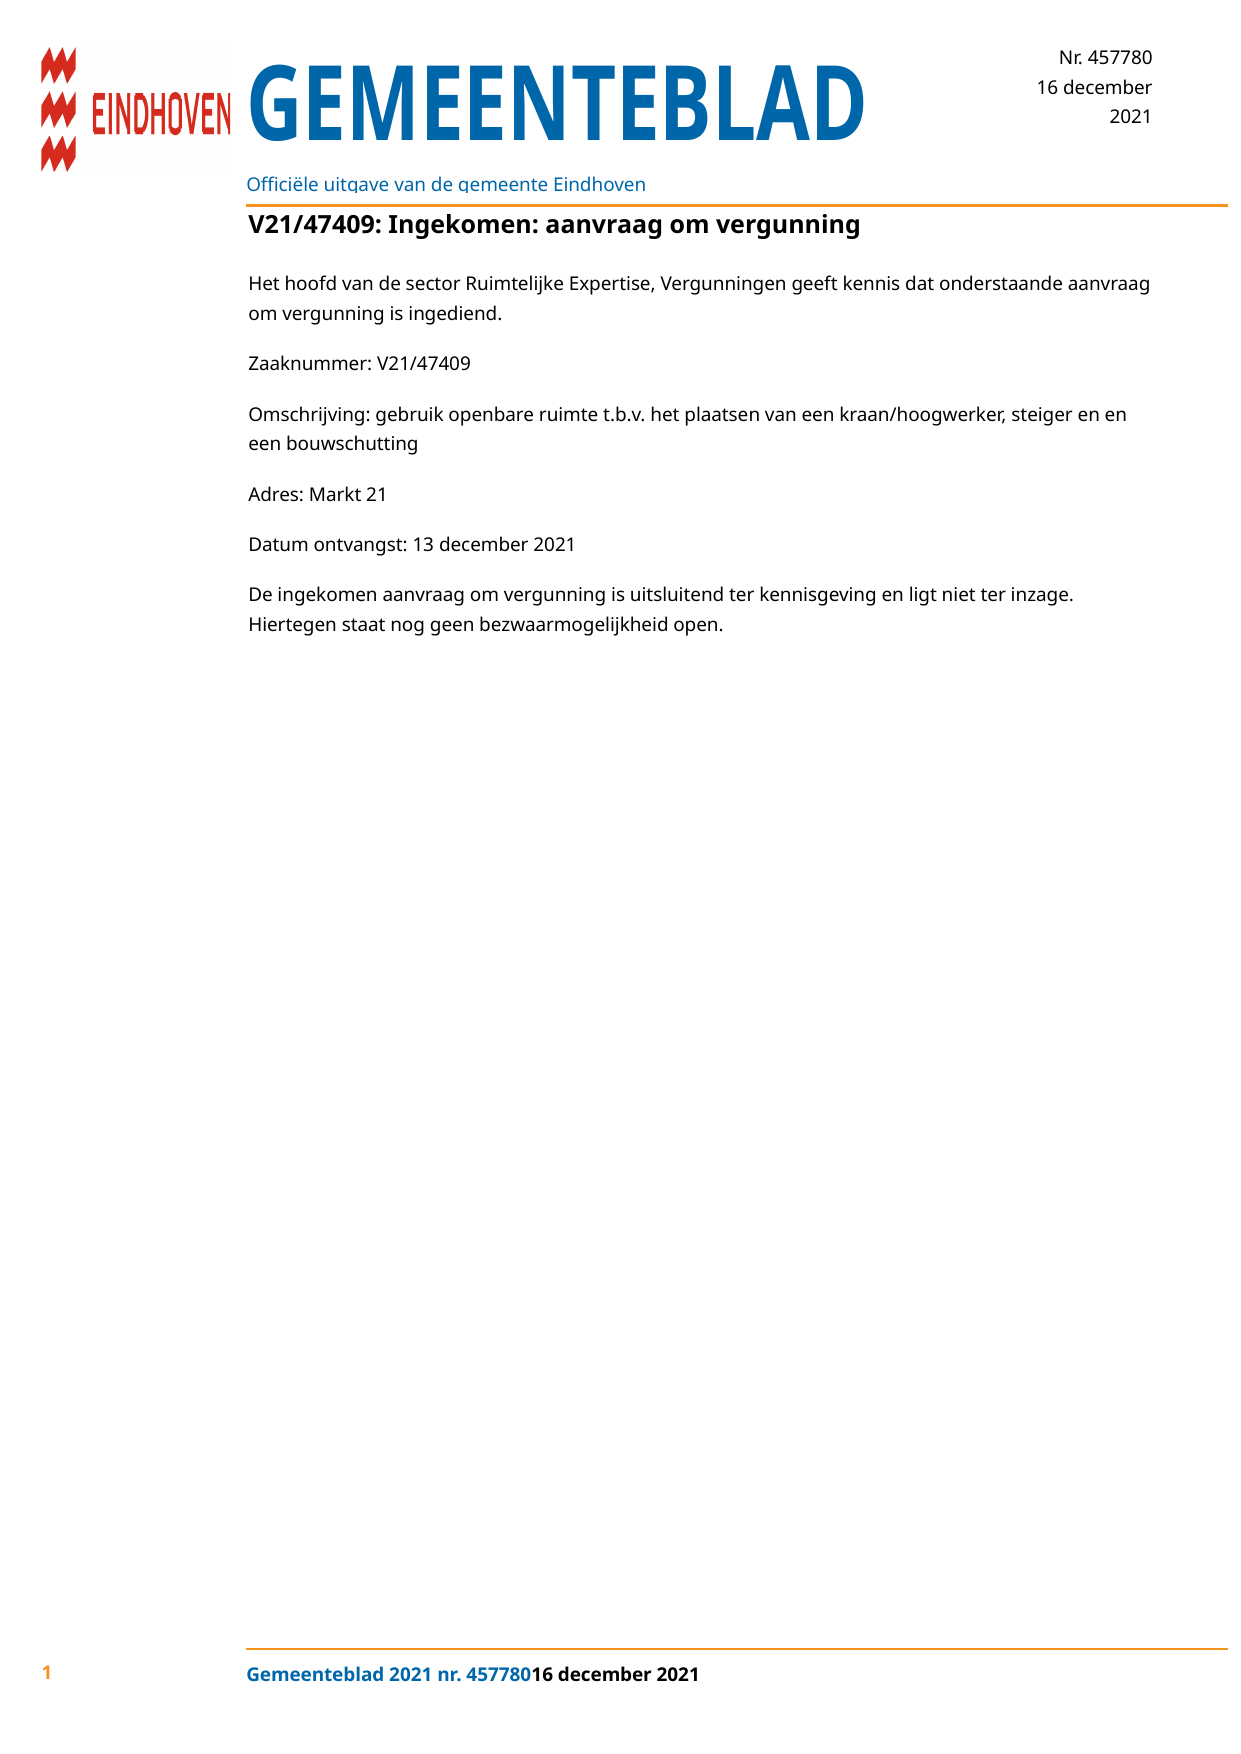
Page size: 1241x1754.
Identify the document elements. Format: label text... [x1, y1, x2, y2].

text V21/47409: Ingekomen: aanvraag om vergunning [248, 207, 1152, 241]
text Zaaknummer: V21/47409 [248, 350, 1152, 376]
text Adres: Markt 21 [248, 481, 1152, 506]
text Omschrijving: gebruik openbare ruimte t.b.v. het plaatsen van een kraan/hoogwerker, steiger en en een bouwschutting [248, 401, 1152, 456]
text De ingekomen aanvraag om vergunning is uitsluitend ter kennisgeving en ligt niet ter inzage. Hiertegen staat nog geen bezwaarmogelijkheid open. [248, 582, 1152, 637]
text Datum ontvangst: 13 december 2021 [248, 531, 1152, 557]
picture [41, 47, 231, 172]
text Het hoofd van de sector Ruimtelijke Expertise, Vergunningen geeft kennis dat onderstaande aanvraag om vergunning is ingediend. [248, 270, 1152, 326]
